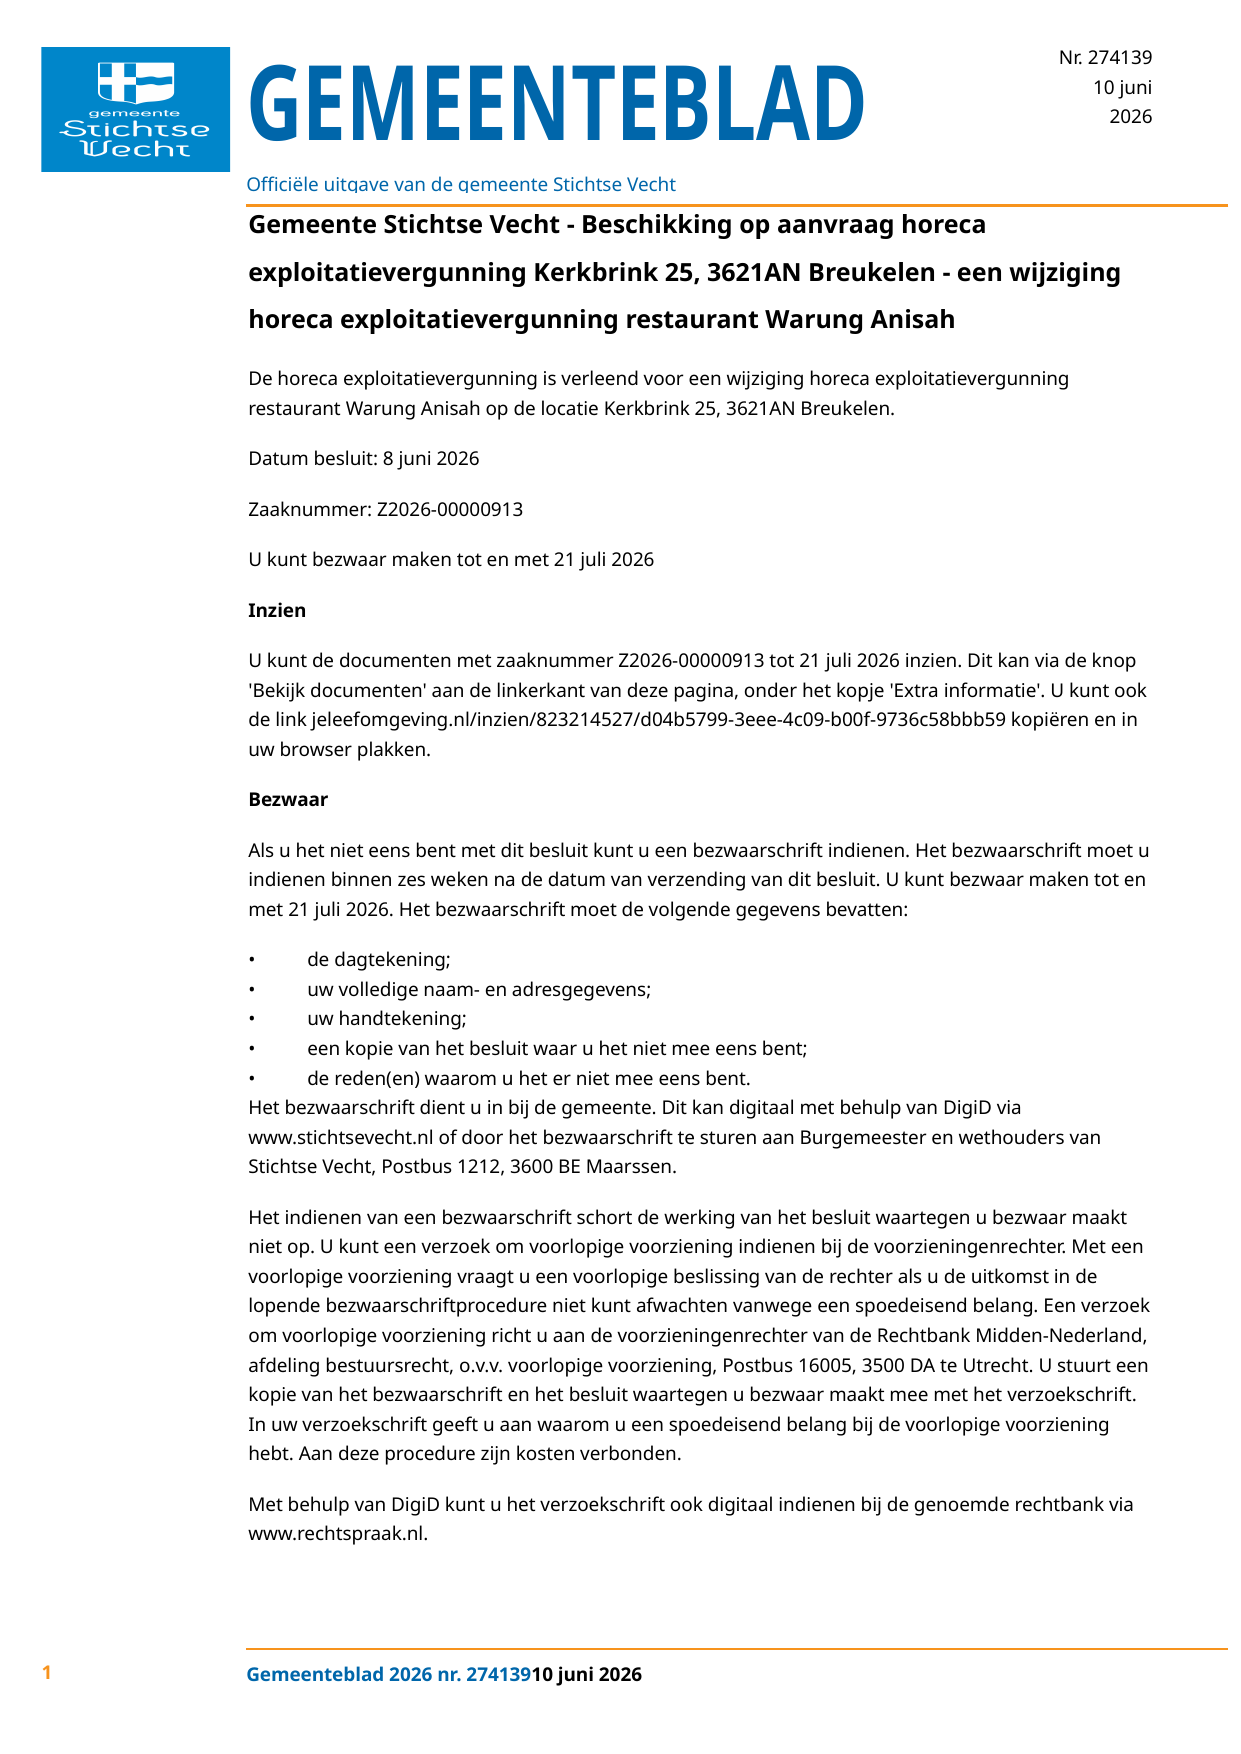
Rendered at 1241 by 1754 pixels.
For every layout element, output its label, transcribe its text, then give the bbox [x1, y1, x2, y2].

list de dagtekening; [248, 946, 1152, 972]
text Datum besluit: 8 juni 2026 [248, 446, 1152, 471]
text Zaaknummer: Z2026-00000913 [248, 496, 1152, 522]
text Het indienen van een bezwaarschrift schort de werking van het besluit waartegen u bezwaar maakt niet op. U kunt een verzoek om voorlopige voorziening indienen bij de voorzieningenrechter. Met een voorlopige voorziening vraagt u een voorlopige beslissing van de rechter als u de uitkomst in de lopende bezwaarschriftprocedure niet kunt afwachten vanwege een spoedeisend belang. Een verzoek om voorlopige voorziening richt u aan de voorzieningenrechter van de Rechtbank Midden-Nederland, afdeling bestuursrecht, o.v.v. voorlopige voorziening, Postbus 16005, 3500 DA te Utrecht. U stuurt een kopie van het bezwaarschrift en het besluit waartegen u bezwaar maakt mee met het verzoekschrift. In uw verzoekschrift geeft u aan waarom u een spoedeisend belang bij de voorlopige voorziening hebt. Aan deze procedure zijn kosten verbonden. [248, 1204, 1152, 1466]
list uw volledige naam- en adresgegevens; [248, 976, 1152, 1002]
text Inzien [248, 597, 1152, 622]
picture [99, 63, 135, 101]
text U kunt bezwaar maken tot en met 21 juli 2026 [248, 546, 1152, 572]
text Als u het niet eens bent met dit besluit kunt u een bezwaarschrift indienen. Het bezwaarschrift moet u indienen binnen zes weken na de datum van verzending van dit besluit. U kunt bezwaar maken tot en met 21 juli 2026. Het bezwaarschrift moet de volgende gegevens bevatten: [248, 837, 1152, 922]
text Met behulp van DigiD kunt u het verzoekschrift ook digitaal indienen bij de genoemde rechtbank via www.rechtspraak.nl. [248, 1491, 1152, 1546]
list de reden(en) waarom u het er niet mee eens bent. [248, 1065, 1152, 1090]
list een kopie van het besluit waar u het niet mee eens bent; [248, 1035, 1152, 1061]
text U kunt de documenten met zaaknummer Z2026-00000913 tot 21 juli 2026 inzien. Dit kan via de knop 'Bekijk documenten' aan de linkerkant van deze pagina, onder het kopje 'Extra informatie'. U kunt ook de link jeleefomgeving.nl/inzien/823214527/d04b5799-3eee-4c09-b00f-9736c58bbb59 kopiëren en in uw browser plakken. [248, 647, 1152, 762]
text Het bezwaarschrift dient u in bij de gemeente. Dit kan digitaal met behulp van DigiD via www.stichtsevecht.nl of door het bezwaarschrift te sturen aan Burgemeester en wethouders van Stichtse Vecht, Postbus 1212, 3600 BE Maarssen. [248, 1094, 1152, 1179]
list uw handtekening; [248, 1006, 1152, 1031]
text Gemeente Stichtse Vecht - Beschikking op aanvraag horeca exploitatievergunning Kerkbrink 25, 3621AN Breukelen - een wijziging horeca exploitatievergunning restaurant Warung Anisah [248, 207, 1152, 336]
text Bezwaar [248, 786, 1152, 812]
picture [137, 63, 174, 103]
text De horeca exploitatievergunning is verleend voor een wijziging horeca exploitatievergunning restaurant Warung Anisah op de locatie Kerkbrink 25, 3621AN Breukelen. [248, 366, 1152, 421]
